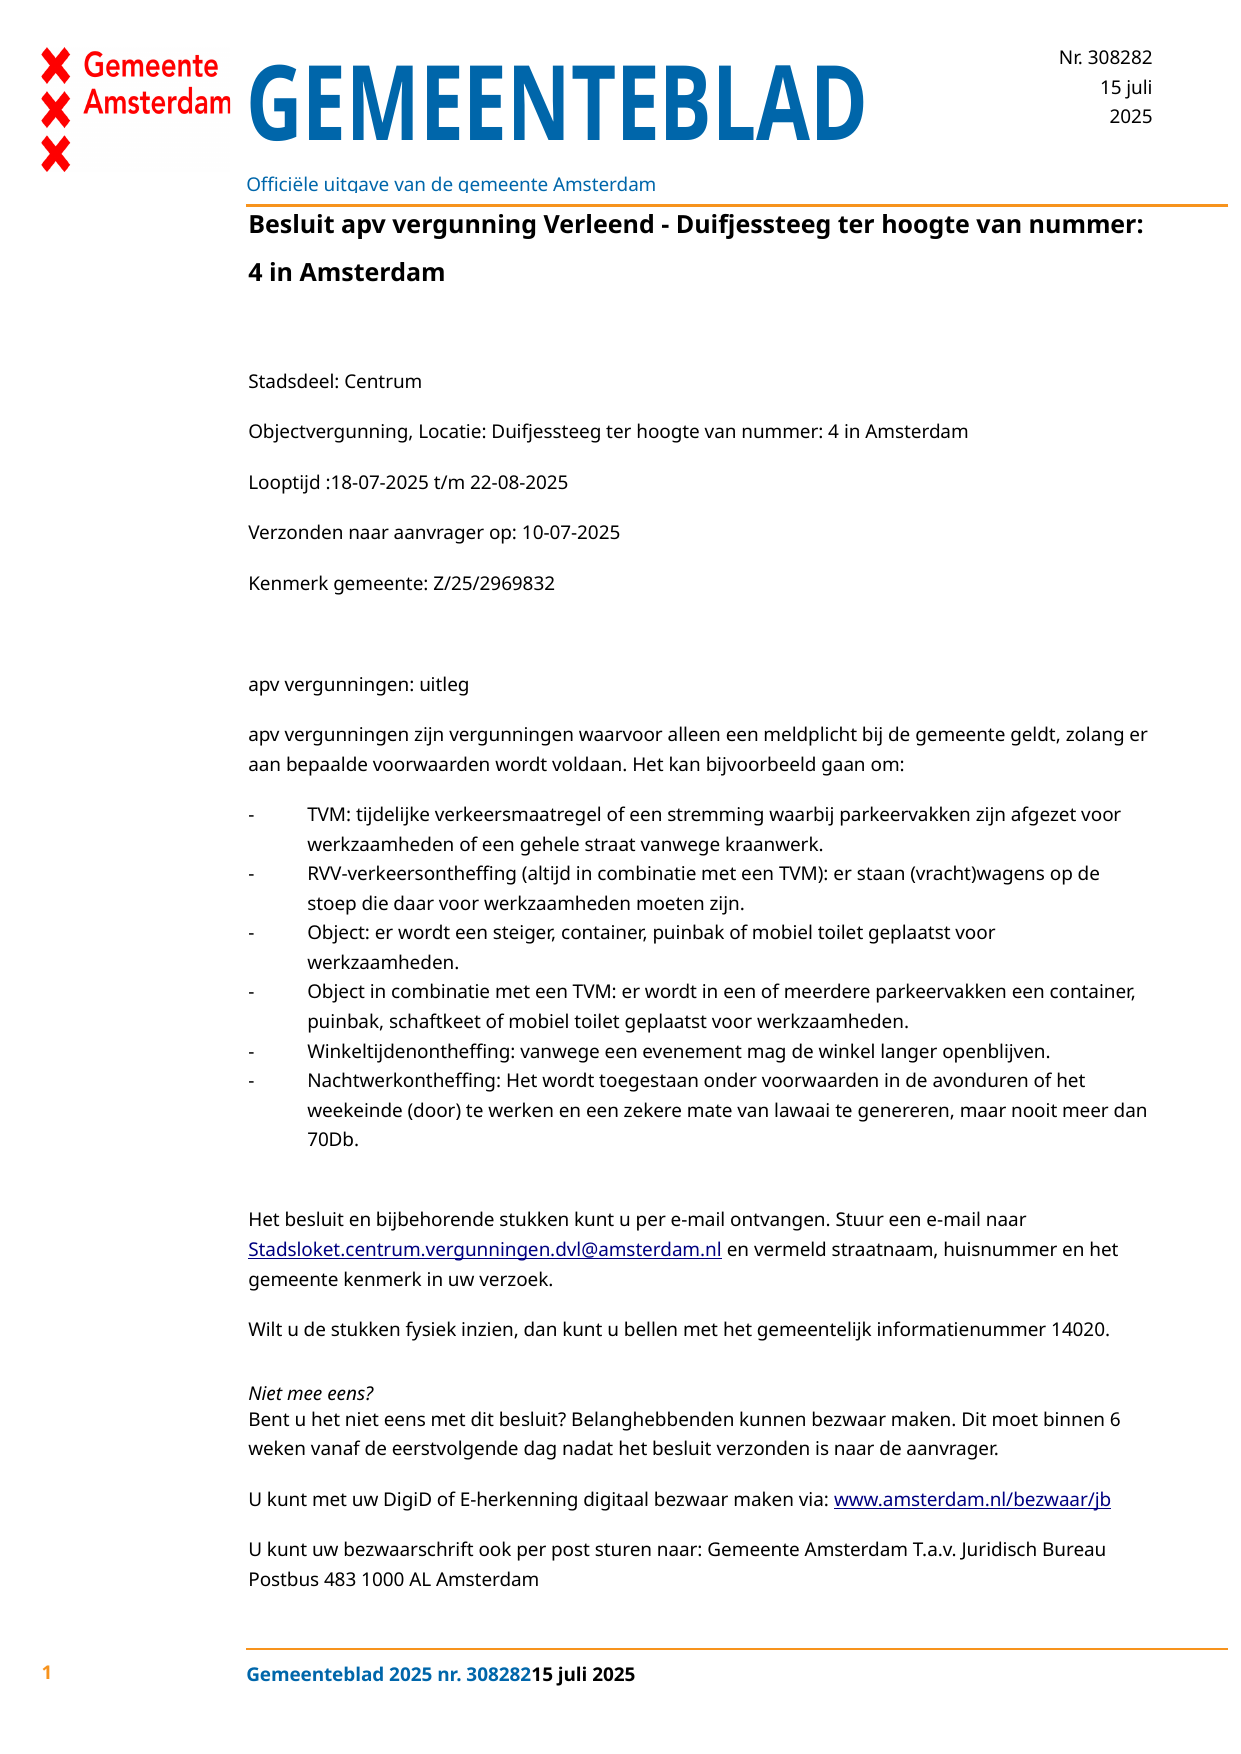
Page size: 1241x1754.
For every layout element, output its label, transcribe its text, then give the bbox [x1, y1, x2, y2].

list TVM: tijdelijke verkeersmaatregel of een stremming waarbij parkeervakken zijn afgezet voor werkzaamheden of een gehele straat vanwege kraanwerk. [248, 801, 1152, 857]
list Winkeltijdenontheffing: vanwege een evenement mag de winkel langer openblijven. [248, 1038, 1152, 1064]
text apv vergunningen zijn vergunningen waarvoor alleen een meldplicht bij de gemeente geldt, zolang er aan bepaalde voorwaarden wordt voldaan. Het kan bijvoorbeeld gaan om: [248, 721, 1152, 777]
text Kenmerk gemeente: Z/25/2969832 [248, 570, 1152, 596]
text U kunt met uw DigiD of E-herkenning digitaal bezwaar maken via: www.amsterdam.nl/bezwaar/jb [248, 1486, 1152, 1512]
list Object: er wordt een steiger, container, puinbak of mobiel toilet geplaatst voor werkzaamheden. [248, 919, 1152, 975]
text Bent u het niet eens met dit besluit? Belanghebbenden kunnen bezwaar maken. Dit moet binnen 6 weken vanaf de eerstvolgende dag nadat het besluit verzonden is naar de aanvrager. [248, 1406, 1152, 1461]
text apv vergunningen: uitleg [248, 671, 1152, 697]
text Verzonden naar aanvrager op: 10-07-2025 [248, 519, 1152, 545]
text U kunt uw bezwaarschrift ook per post sturen naar: Gemeente Amsterdam T.a.v. Juridisch Bureau Postbus 483 1000 AL Amsterdam [248, 1536, 1152, 1592]
text Wilt u de stukken fysiek inzien, dan kunt u bellen met het gemeentelijk informatienummer 14020. [248, 1316, 1152, 1342]
text Het besluit en bijbehorende stukken kunt u per e-mail ontvangen. Stuur een e-mail naar Stadsloket.centrum.vergunningen.dvl@amsterdam.nl en vermeld straatnaam, huisnummer en het gemeente kenmerk in uw verzoek. [248, 1207, 1152, 1292]
list Nachtwerkontheffing: Het wordt toegestaan onder voorwaarden in de avonduren of het weekeinde (door) te werken en een zekere mate van lawaai te genereren, maar nooit meer dan 70Db. [248, 1067, 1152, 1152]
picture [41, 47, 231, 172]
list RVV-verkeersontheffing (altijd in combinatie met een TVM): er staan (vracht)wagens op de stoep die daar voor werkzaamheden moeten zijn. [248, 860, 1152, 916]
text Niet mee eens? [248, 1380, 1152, 1406]
text Stadsdeel: Centrum [248, 368, 1152, 394]
text Objectvergunning, Locatie: Duifjessteeg ter hoogte van nummer: 4 in Amsterdam [248, 419, 1152, 444]
text Looptijd :18-07-2025 t/m 22-08-2025 [248, 469, 1152, 495]
list Object in combinatie met een TVM: er wordt in een of meerdere parkeervakken een container, puinbak, schaftkeet of mobiel toilet geplaatst voor werkzaamheden. [248, 979, 1152, 1034]
text Besluit apv vergunning Verleend - Duifjessteeg ter hoogte van nummer: 4 in Amsterdam [248, 207, 1152, 288]
